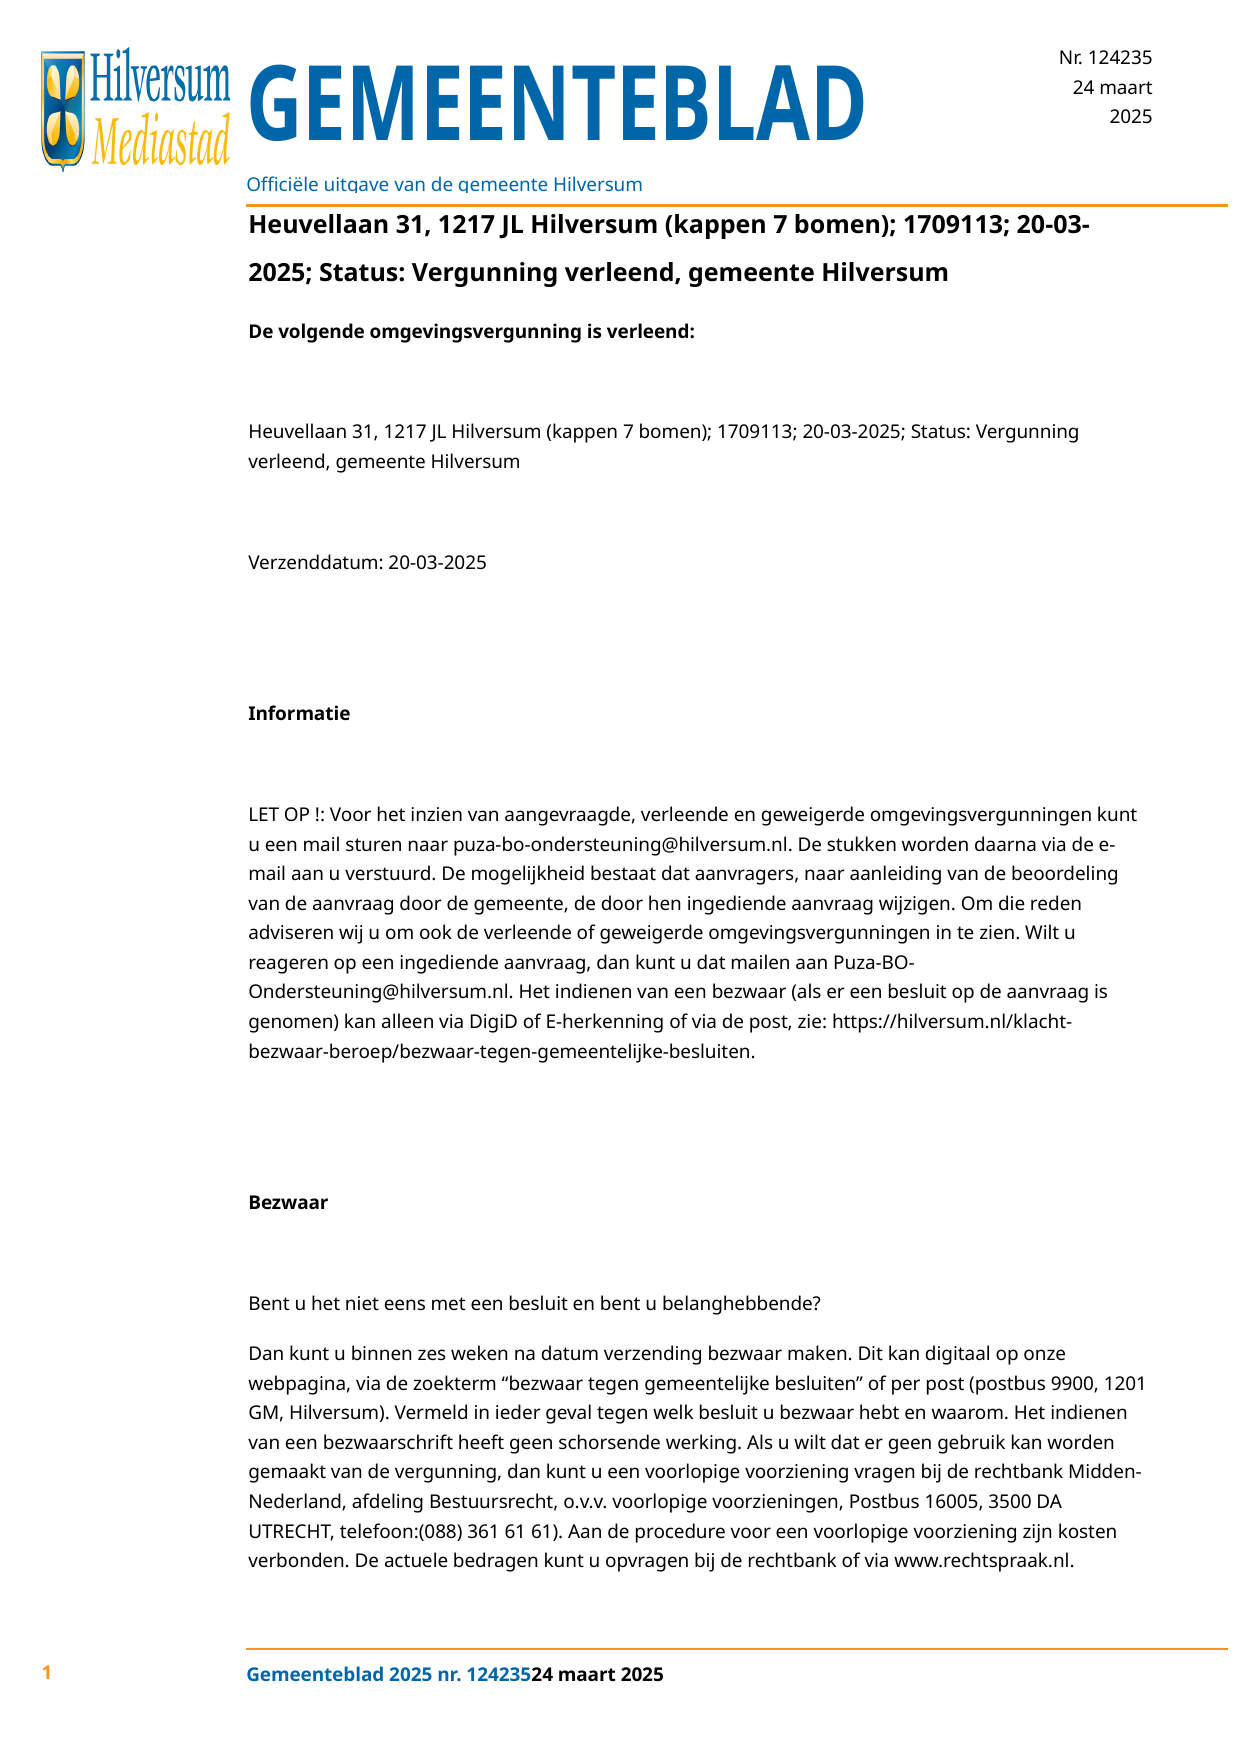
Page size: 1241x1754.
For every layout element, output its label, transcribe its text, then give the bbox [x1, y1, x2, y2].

text Informatie [248, 700, 1152, 726]
text De volgende omgevingsvergunning is verleend: [248, 318, 1152, 344]
text Heuvellaan 31, 1217 JL Hilversum (kappen 7 bomen); 1709113; 20-03-2025; Status: Vergunning verleend, gemeente Hilversum [248, 419, 1152, 474]
text Verzenddatum: 20-03-2025 [248, 549, 1152, 575]
text LET OP !: Voor het inzien van aangevraagde, verleende en geweigerde omgevingsvergunningen kunt u een mail sturen naar puza-bo-ondersteuning@hilversum.nl. De stukken worden daarna via de e-mail aan u verstuurd. De mogelijkheid bestaat dat aanvragers, naar aanleiding van de beoordeling van de aanvraag door de gemeente, de door hen ingediende aanvraag wijzigen. Om die reden adviseren wij u om ook de verleende of geweigerde omgevingsvergunningen in te zien. Wilt u reageren op een ingediende aanvraag, dan kunt u dat mailen aan Puza-BO-Ondersteuning@hilversum.nl. Het indienen van een bezwaar (als er een besluit op de aanvraag is genomen) kan alleen via DigiD of E-herkenning of via de post, zie: https://hilversum.nl/klacht-bezwaar-beroep/bezwaar-tegen-gemeentelijke-besluiten. [248, 801, 1152, 1064]
text Dan kunt u binnen zes weken na datum verzending bezwaar maken. Dit kan digitaal op onze webpagina, via de zoekterm “bezwaar tegen gemeentelijke besluiten” of per post (postbus 9900, 1201 GM, Hilversum). Vermeld in ieder geval tegen welk besluit u bezwaar hebt en waarom. Het indienen van een bezwaarschrift heeft geen schorsende werking. Als u wilt dat er geen gebruik kan worden gemaakt van de vergunning, dan kunt u een voorlopige voorziening vragen bij de rechtbank Midden-Nederland, afdeling Bestuursrecht, o.v.v. voorlopige voorzieningen, Postbus 16005, 3500 DA UTRECHT, telefoon:(088) 361 61 61). Aan de procedure voor een voorlopige voorziening zijn kosten verbonden. De actuele bedragen kunt u opvragen bij de rechtbank of via www.rechtspraak.nl. [248, 1340, 1152, 1573]
text Bezwaar [248, 1189, 1152, 1215]
text Bent u het niet eens met een besluit en bent u belanghebbende? [248, 1290, 1152, 1316]
text Heuvellaan 31, 1217 JL Hilversum (kappen 7 bomen); 1709113; 20-03-2025; Status: Vergunning verleend, gemeente Hilversum [248, 207, 1152, 288]
picture [41, 47, 231, 172]
